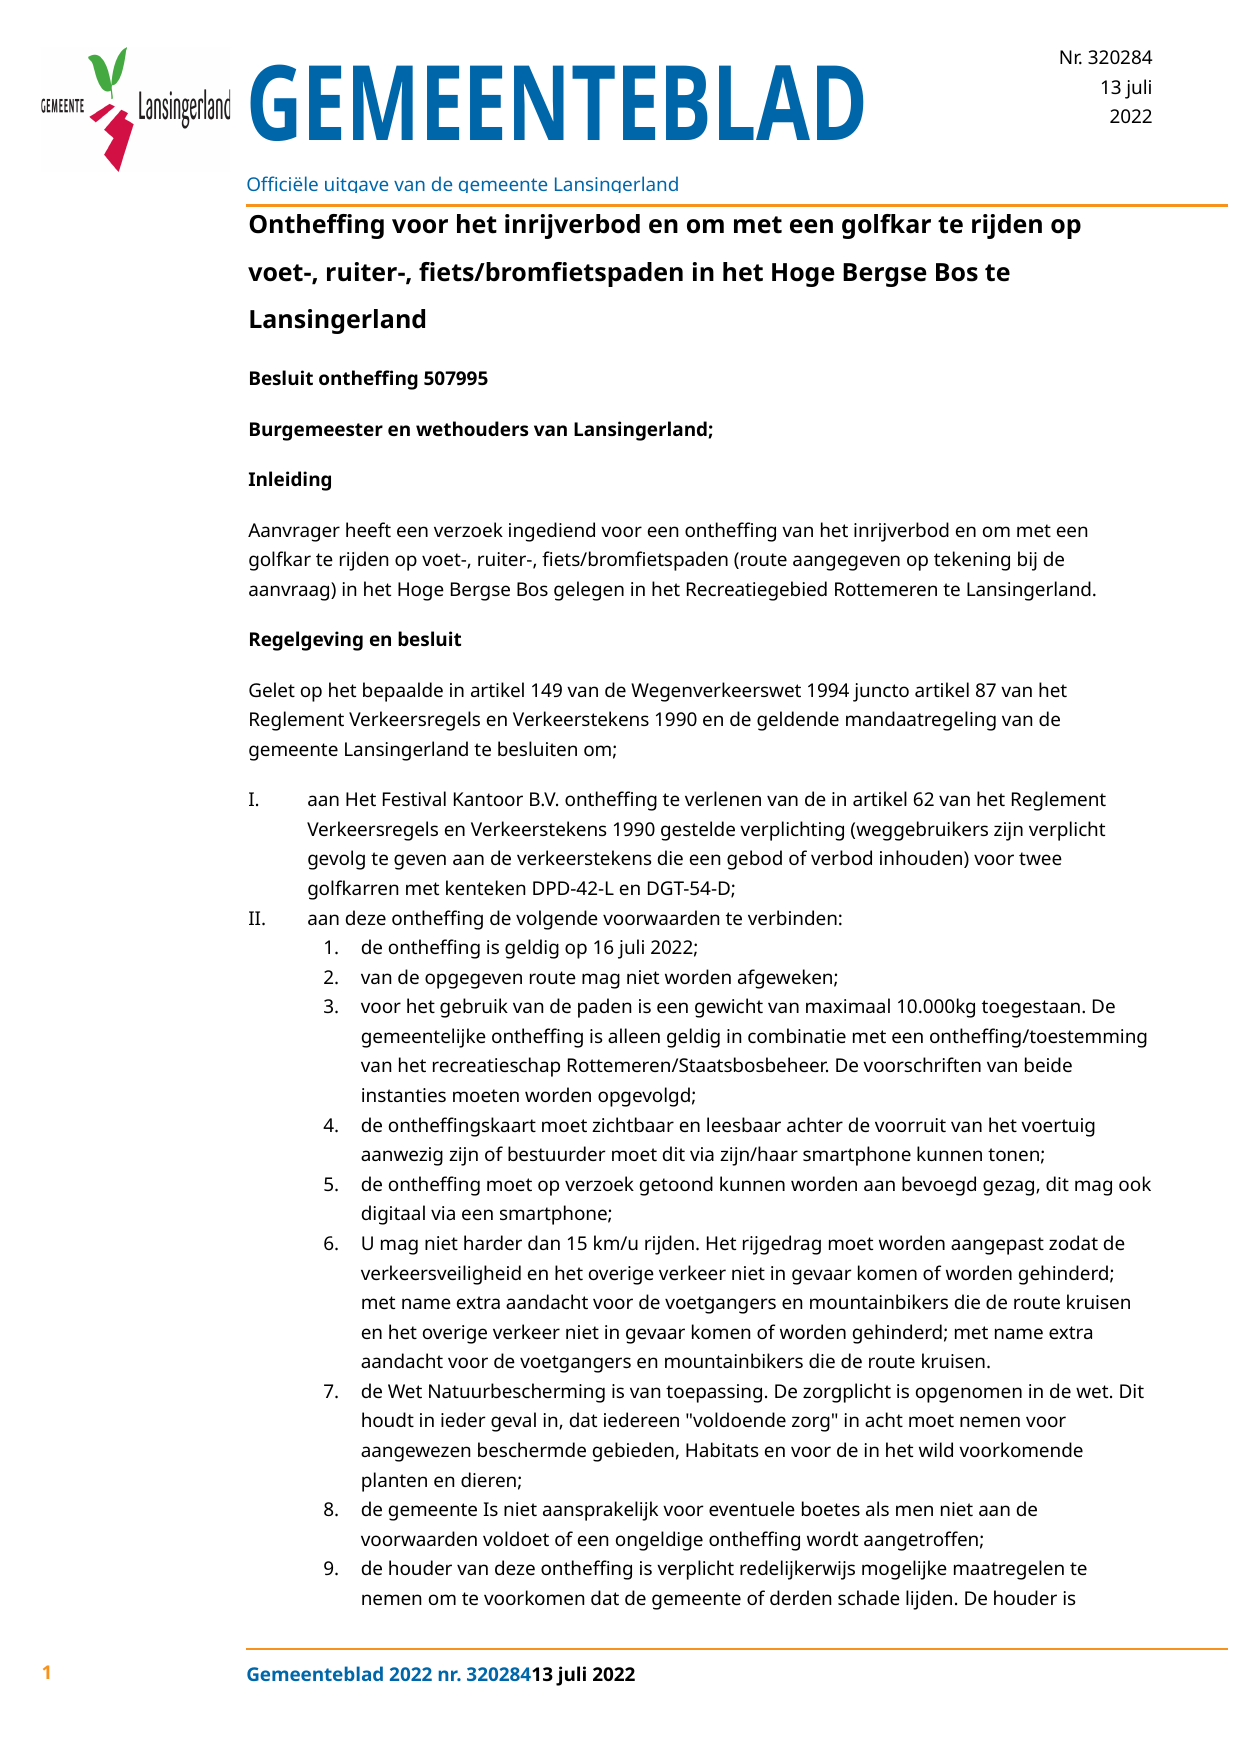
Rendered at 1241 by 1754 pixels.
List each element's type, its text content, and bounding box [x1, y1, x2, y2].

text Ontheffing voor het inrijverbod en om met een golfkar te rijden op voet-, ruiter-, fiets/bromfietspaden in het Hoge Bergse Bos te Lansingerland [248, 207, 1152, 336]
list de ontheffing is geldig op 16 juli 2022; [323, 934, 1152, 960]
picture [41, 47, 231, 172]
text Gelet op het bepaalde in artikel 149 van de Wegenverkeerswet 1994 juncto artikel 87 van het Reglement Verkeersregels en Verkeerstekens 1990 en de geldende mandaatregeling van de gemeente Lansingerland te besluiten om; [248, 677, 1152, 762]
list de Wet Natuurbescherming is van toepassing. De zorgplicht is opgenomen in de wet. Dit houdt in ieder geval in, dat iedereen "voldoende zorg" in acht moet nemen voor aangewezen beschermde gebieden, Habitats en voor de in het wild voorkomende planten en dieren; [323, 1378, 1152, 1492]
text Burgemeester en wethouders van Lansingerland; [248, 416, 1152, 442]
list voor het gebruik van de paden is een gewicht van maximaal 10.000kg toegestaan. De gemeentelijke ontheffing is alleen geldig in combinatie met een ontheffing/toestemming van het recreatieschap Rottemeren/Staatsbosbeheer. De voorschriften van beide instanties moeten worden opgevolgd; [323, 993, 1152, 1108]
list de gemeente Is niet aansprakelijk voor eventuele boetes als men niet aan de voorwaarden voldoet of een ongeldige ontheffing wordt aangetroffen; [323, 1496, 1152, 1552]
text Besluit ontheffing 507995 [248, 366, 1152, 391]
list aan Het Festival Kantoor B.V. ontheffing te verlenen van de in artikel 62 van het Reglement Verkeersregels en Verkeerstekens 1990 gestelde verplichting (weggebruikers zijn verplicht gevolg te geven aan de verkeerstekens die een gebod of verbod inhouden) voor twee golfkarren met kenteken DPD-42-L en DGT-54-D; [248, 786, 1152, 901]
list de ontheffingskaart moet zichtbaar en leesbaar achter de voorruit van het voertuig aanwezig zijn of bestuurder moet dit via zijn/haar smartphone kunnen tonen; [323, 1112, 1152, 1167]
text Aanvrager heeft een verzoek ingediend voor een ontheffing van het inrijverbod en om met een golfkar te rijden op voet-, ruiter-, fiets/bromfietspaden (route aangegeven op tekening bij de aanvraag) in het Hoge Bergse Bos gelegen in het Recreatiegebied Rottemeren te Lansingerland. [248, 517, 1152, 602]
list aan deze ontheffing de volgende voorwaarden te verbinden: [248, 905, 1152, 930]
text Regelgeving en besluit [248, 626, 1152, 652]
list U mag niet harder dan 15 km/u rijden. Het rijgedrag moet worden aangepast zodat de verkeersveiligheid en het overige verkeer niet in gevaar komen of worden gehinderd; met name extra aandacht voor de voetgangers en mountainbikers die de route kruisen en het overige verkeer niet in gevaar komen of worden gehinderd; met name extra aandacht voor de voetgangers en mountainbikers die de route kruisen. [323, 1230, 1152, 1374]
list van de opgegeven route mag niet worden afgeweken; [323, 964, 1152, 989]
list de houder van deze ontheffing is verplicht redelijkerwijs mogelijke maatregelen te nemen om te voorkomen dat de gemeente of derden schade lijden. De houder is [323, 1556, 1152, 1611]
list de ontheffing moet op verzoek getoond kunnen worden aan bevoegd gezag, dit mag ook digitaal via een smartphone; [323, 1171, 1152, 1226]
text Inleiding [248, 466, 1152, 492]
